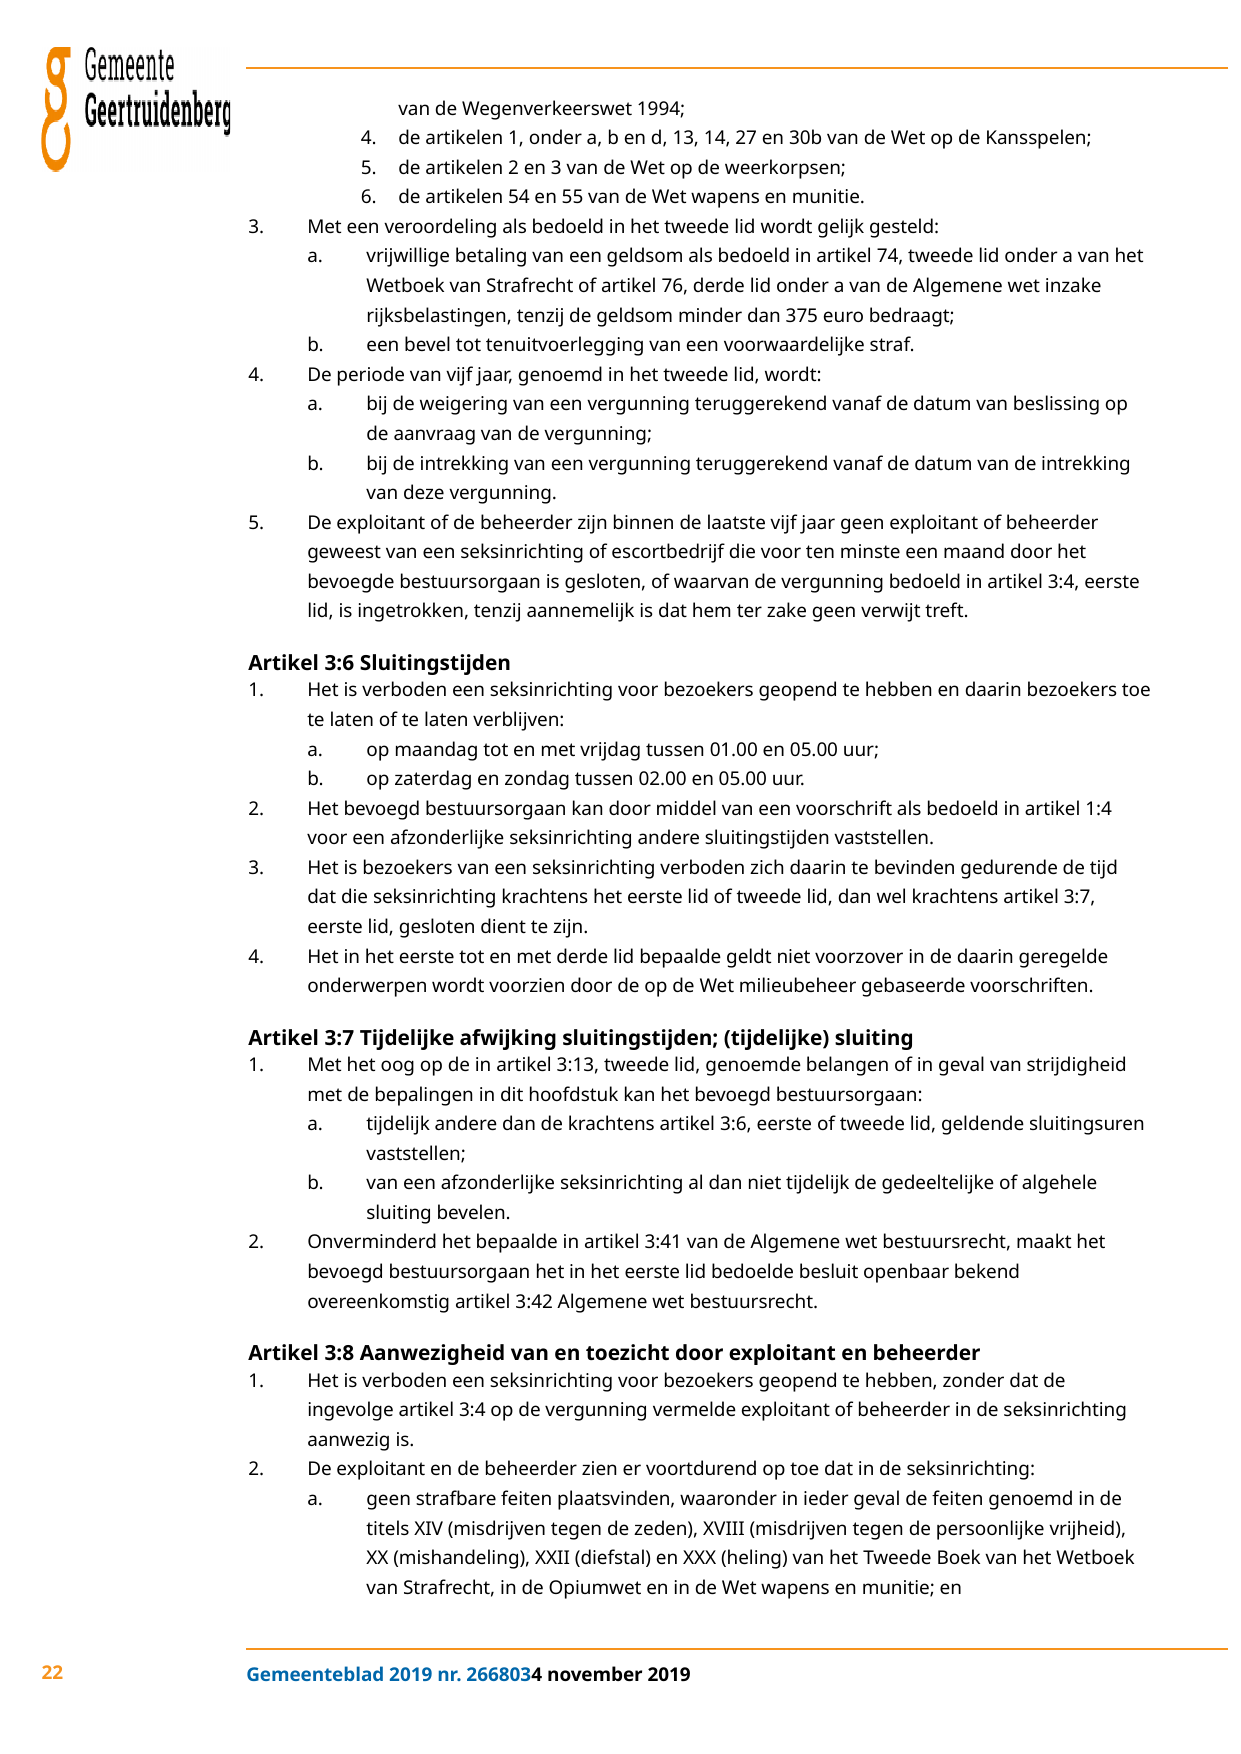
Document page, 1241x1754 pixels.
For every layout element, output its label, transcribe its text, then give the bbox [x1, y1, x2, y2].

text Artikel 3:6 Sluitingstijden [248, 648, 1152, 677]
list de artikelen 1, onder a, b en d, 13, 14, 27 en 30b van de Wet op de Kansspelen; [361, 124, 1152, 150]
list Met een veroordeling als bedoeld in het tweede lid wordt gelijk gesteld: [248, 213, 1152, 239]
list Het in het eerste tot en met derde lid bepaalde geldt niet voorzover in de daarin geregelde onderwerpen wordt voorzien door de op de Wet milieubeheer gebaseerde voorschriften. [248, 943, 1152, 998]
list geen strafbare feiten plaatsvinden, waaronder in ieder geval de feiten genoemd in de titels XIV (misdrijven tegen de zeden), XVIII (misdrijven tegen de persoonlijke vrijheid), XX (mishandeling), XXII (diefstal) en XXX (heling) van het Tweede Boek van het Wetboek van Strafrecht, in de Opiumwet en in de Wet wapens en munitie; en [307, 1485, 1152, 1599]
list De periode van vijf jaar, genoemd in het tweede lid, wordt: [248, 361, 1152, 387]
list bij de weigering van een vergunning teruggerekend vanaf de datum van beslissing op de aanvraag van de vergunning; [307, 391, 1152, 446]
list een bevel tot tenuitvoerlegging van een voorwaardelijke straf. [307, 331, 1152, 357]
list tijdelijk andere dan de krachtens artikel 3:6, eerste of tweede lid, geldende sluitingsuren vaststellen; [307, 1110, 1152, 1166]
list De exploitant of de beheerder zijn binnen de laatste vijf jaar geen exploitant of beheerder geweest van een seksinrichting of escortbedrijf die voor ten minste een maand door het bevoegde bestuursorgaan is gesloten, of waarvan de vergunning bedoeld in artikel 3:4, eerste lid, is ingetrokken, tenzij aannemelijk is dat hem ter zake geen verwijt treft. [248, 509, 1152, 623]
list van de Wegenverkeerswet 1994; [361, 95, 1152, 121]
list de artikelen 2 en 3 van de Wet op de weerkorpsen; [361, 154, 1152, 180]
list bij de intrekking van een vergunning teruggerekend vanaf de datum van de intrekking van deze vergunning. [307, 450, 1152, 505]
picture [41, 47, 231, 172]
list Het is verboden een seksinrichting voor bezoekers geopend te hebben, zonder dat de ingevolge artikel 3:4 op de vergunning vermelde exploitant of beheerder in de seksinrichting aanwezig is. [248, 1367, 1152, 1452]
list Het is verboden een seksinrichting voor bezoekers geopend te hebben en daarin bezoekers toe te laten of te laten verblijven: [248, 677, 1152, 732]
list op maandag tot en met vrijdag tussen 01.00 en 05.00 uur; [307, 736, 1152, 761]
list op zaterdag en zondag tussen 02.00 en 05.00 uur. [307, 765, 1152, 791]
list Het bevoegd bestuursorgaan kan door middel van een voorschrift als bedoeld in artikel 1:4 voor een afzonderlijke seksinrichting andere sluitingstijden vaststellen. [248, 795, 1152, 850]
list de artikelen 54 en 55 van de Wet wapens en munitie. [361, 183, 1152, 209]
text Artikel 3:8 Aanwezigheid van en toezicht door exploitant en beheerder [248, 1338, 1152, 1367]
list vrijwillige betaling van een geldsom als bedoeld in artikel 74, tweede lid onder a van het Wetboek van Strafrecht of artikel 76, derde lid onder a van de Algemene wet inzake rijksbelastingen, tenzij de geldsom minder dan 375 euro bedraagt; [307, 243, 1152, 328]
list Onverminderd het bepaalde in artikel 3:41 van de Algemene wet bestuursrecht, maakt het bevoegd bestuursorgaan het in het eerste lid bedoelde besluit openbaar bekend overeenkomstig artikel 3:42 Algemene wet bestuursrecht. [248, 1229, 1152, 1314]
text Artikel 3:7 Tijdelijke afwijking sluitingstijden; (tijdelijke) sluiting [248, 1023, 1152, 1051]
list van een afzonderlijke seksinrichting al dan niet tijdelijk de gedeeltelijke of algehele sluiting bevelen. [307, 1169, 1152, 1225]
list Het is bezoekers van een seksinrichting verboden zich daarin te bevinden gedurende de tijd dat die seksinrichting krachtens het eerste lid of tweede lid, dan wel krachtens artikel 3:7, eerste lid, gesloten dient te zijn. [248, 854, 1152, 939]
list De exploitant en de beheerder zien er voortdurend op toe dat in de seksinrichting: [248, 1456, 1152, 1481]
list Met het oog op de in artikel 3:13, tweede lid, genoemde belangen of in geval van strijdigheid met de bepalingen in dit hoofdstuk kan het bevoegd bestuursorgaan: [248, 1051, 1152, 1107]
